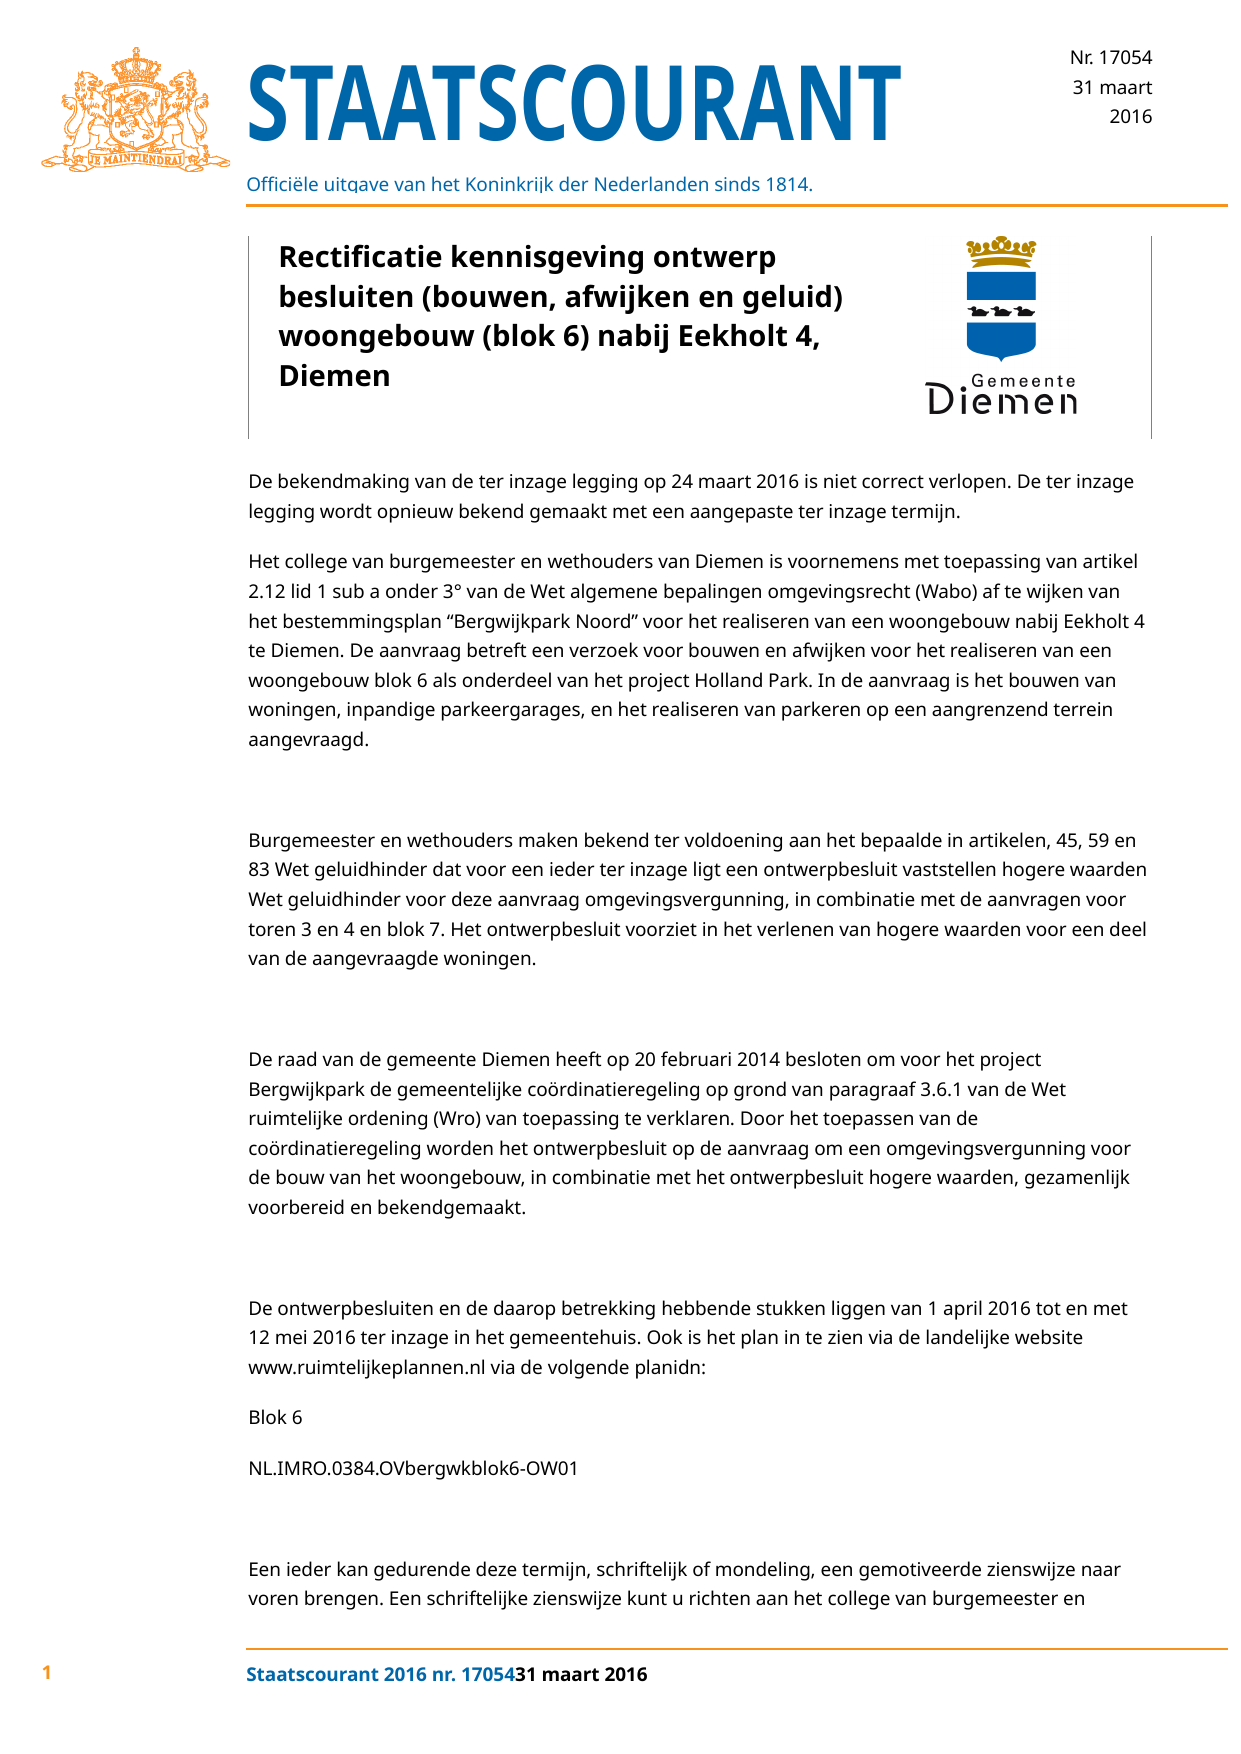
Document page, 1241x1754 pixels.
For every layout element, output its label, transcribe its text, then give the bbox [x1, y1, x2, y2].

picture [41, 47, 231, 172]
table_header [850, 414, 1151, 439]
text Burgemeester en wethouders maken bekend ter voldoening aan het bepaalde in artikelen, 45, 59 en 83 Wet geluidhinder dat voor een ieder ter inzage ligt een ontwerpbesluit vaststellen hogere waarden Wet geluidhinder voor deze aanvraag omgevingsvergunning, in combinatie met de aanvragen voor toren 3 en 4 en blok 7. Het ontwerpbesluit voorziet in het verlenen van hogere waarden voor een deel van de aangevraagde woningen. [248, 827, 1152, 971]
text NL.IMRO.0384.OVbergwkblok6-OW01 [248, 1455, 1152, 1481]
table_header [850, 236, 925, 413]
text De ontwerpbesluiten en de daarop betrekking hebbende stukken liggen van 1 april 2016 tot en met 12 mei 2016 ter inzage in het gemeentehuis. Ook is het plan in te zien via de landelijke website www.ruimtelijkeplannen.nl via de volgende planidn: [248, 1295, 1152, 1380]
table_header [1077, 236, 1151, 413]
text Een ieder kan gedurende deze termijn, schriftelijk of mondeling, een gemotiveerde zienswijze naar voren brengen. Een schriftelijke zienswijze kunt u richten aan het college van burgemeester en [248, 1556, 1152, 1611]
picture [925, 236, 1077, 414]
text Blok 6 [248, 1404, 1152, 1430]
text Het college van burgemeester en wethouders van Diemen is voornemens met toepassing van artikel 2.12 lid 1 sub a onder 3° van de Wet algemene bepalingen omgevingsrecht (Wabo) af te wijken van het bestemmingsplan “Bergwijkpark Noord” voor het realiseren van een woongebouw nabij Eekholt 4 te Diemen. De aanvraag betreft een verzoek voor bouwen en afwijken voor het realiseren van een woongebouw blok 6 als onderdeel van het project Holland Park. In de aanvraag is het bouwen van woningen, inpandige parkeergarages, en het realiseren van parkeren op een aangrenzend terrein aangevraagd. [248, 549, 1152, 752]
table_header Rectificatie kennisgeving ontwerp besluiten (bouwen, afwijken en geluid) woongebouw (blok 6) nabij Eekholt 4, Diemen [249, 236, 850, 439]
text De raad van de gemeente Diemen heeft op 20 februari 2014 besloten om voor het project Bergwijkpark de gemeentelijke coördinatieregeling op grond van paragraaf 3.6.1 van de Wet ruimtelijke ordening (Wro) van toepassing te verklaren. Door het toepassen van de coördinatieregeling worden het ontwerpbesluit op de aanvraag om een omgevingsvergunning voor de bouw van het woongebouw, in combinatie met het ontwerpbesluit hogere waarden, gezamenlijk voorbereid en bekendgemaakt. [248, 1046, 1152, 1220]
text De bekendmaking van de ter inzage legging op 24 maart 2016 is niet correct verlopen. De ter inzage legging wordt opnieuw bekend gemaakt met een aangepaste ter inzage termijn. [248, 469, 1152, 524]
